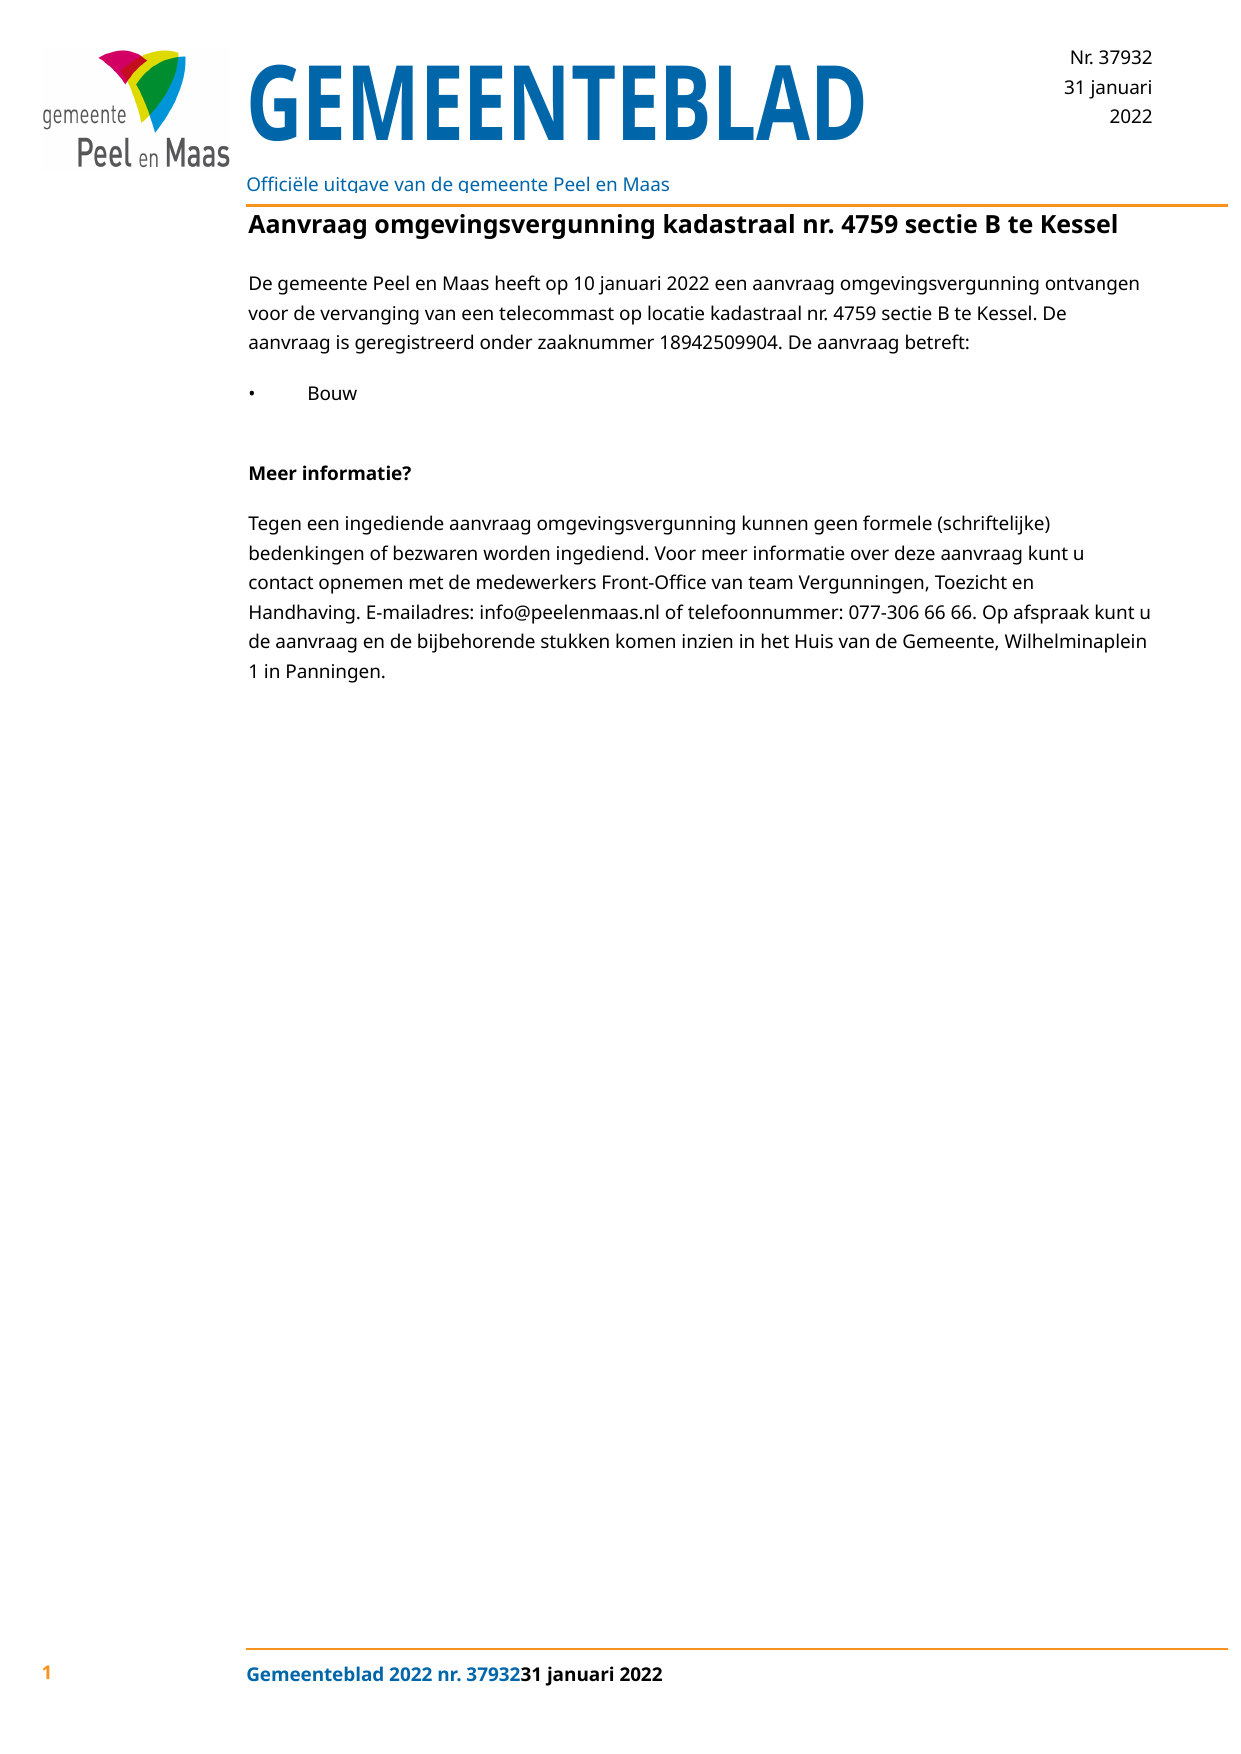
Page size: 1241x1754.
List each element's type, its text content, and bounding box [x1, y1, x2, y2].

picture [41, 47, 231, 172]
text Tegen een ingediende aanvraag omgevingsvergunning kunnen geen formele (schriftelijke) bedenkingen of bezwaren worden ingediend. Voor meer informatie over deze aanvraag kunt u contact opnemen met de medewerkers Front-Office van team Vergunningen, Toezicht en Handhaving. E-mailadres: info@peelenmaas.nl of telefoonnummer: 077-306 66 66. Op afspraak kunt u de aanvraag en de bijbehorende stukken komen inzien in het Huis van de Gemeente, Wilhelminaplein 1 in Panningen. [248, 510, 1152, 684]
list Bouw [248, 380, 1152, 406]
text Aanvraag omgevingsvergunning kadastraal nr. 4759 sectie B te Kessel [248, 207, 1152, 241]
text Meer informatie? [248, 460, 1152, 486]
text De gemeente Peel en Maas heeft op 10 januari 2022 een aanvraag omgevingsvergunning ontvangen voor de vervanging van een telecommast op locatie kadastraal nr. 4759 sectie B te Kessel. De aanvraag is geregistreerd onder zaaknummer 18942509904. De aanvraag betreft: [248, 270, 1152, 355]
